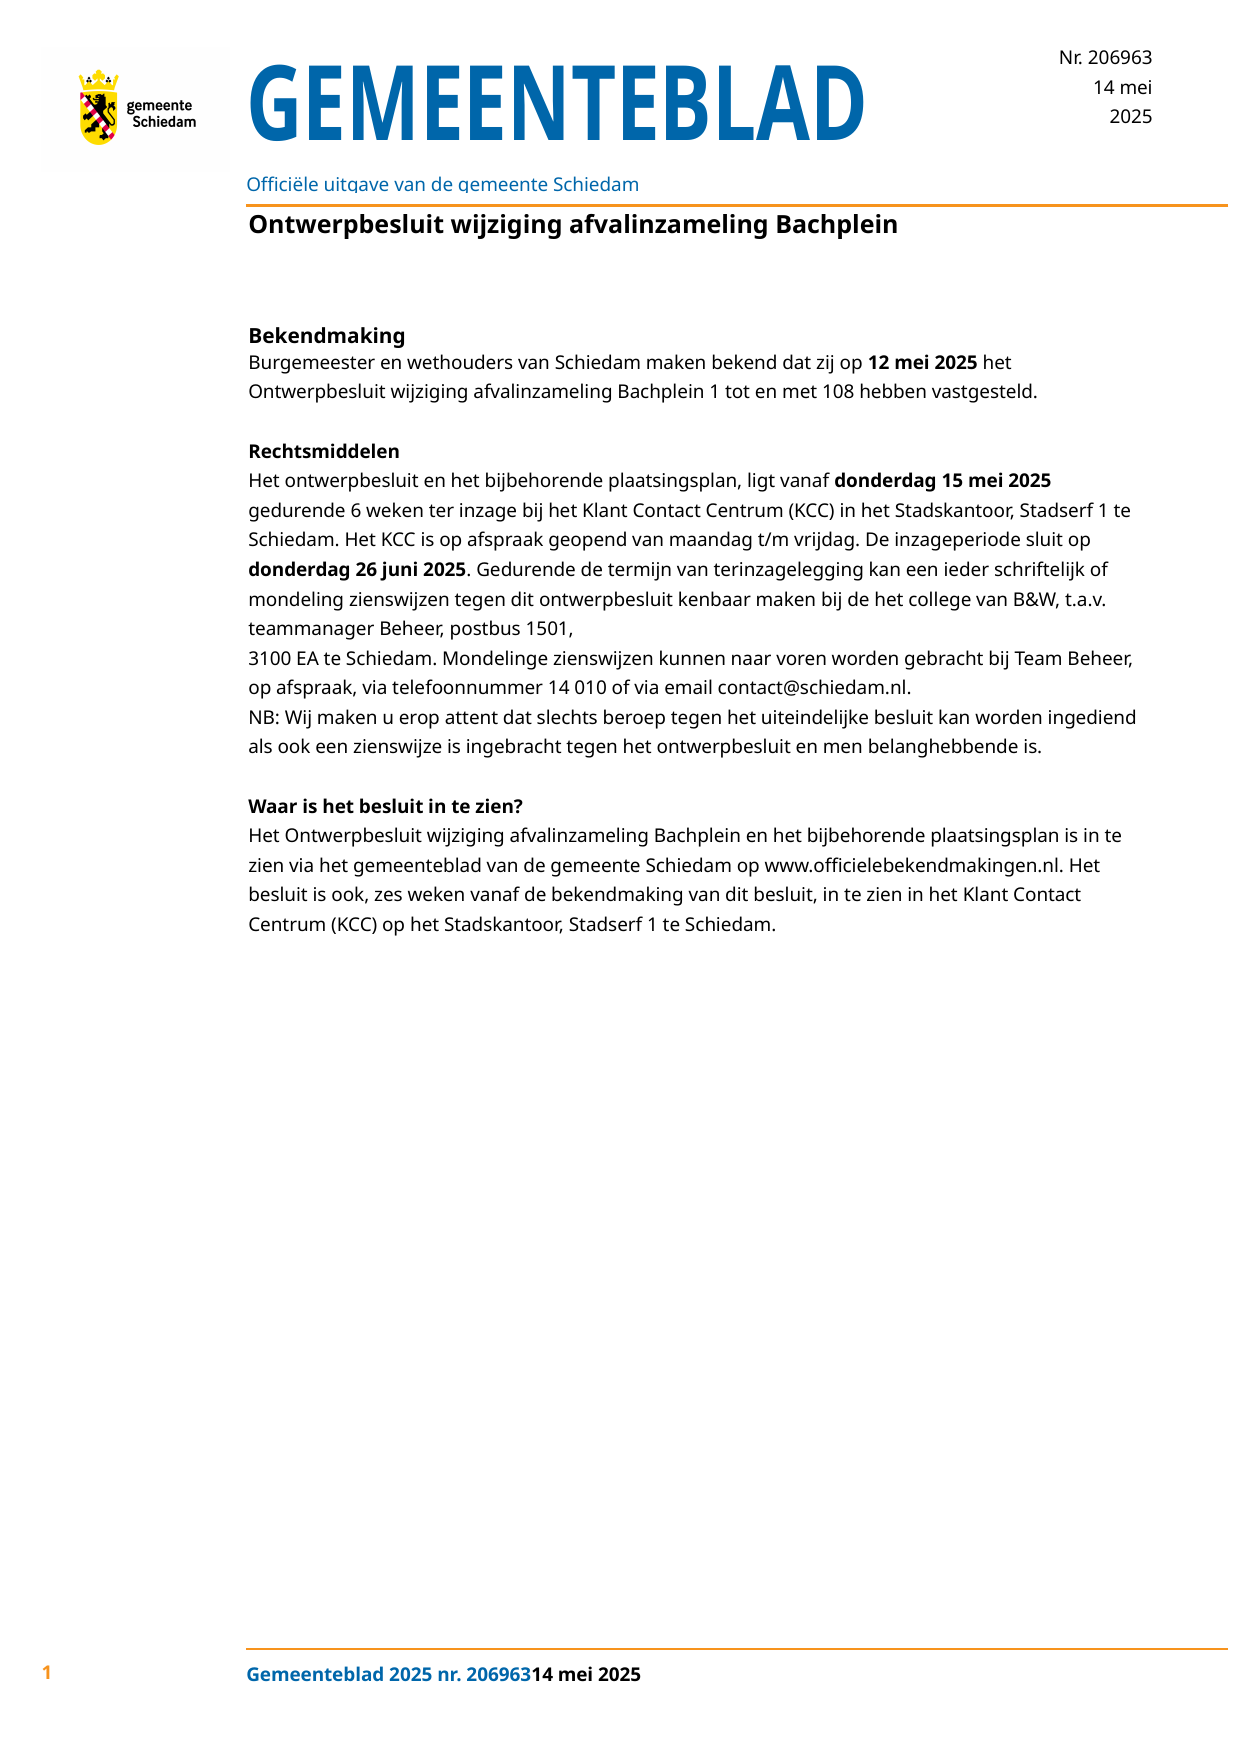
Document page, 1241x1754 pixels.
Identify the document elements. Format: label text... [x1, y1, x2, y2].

text Het ontwerpbesluit en het bijbehorende plaatsingsplan, ligt vanaf donderdag 15 mei 2025 gedurende 6 weken ter inzage bij het Klant Contact Centrum (KCC) in het Stadskantoor, Stadserf 1 te Schiedam. Het KCC is op afspraak geopend van maandag t/m vrijdag. De inzageperiode sluit op donderdag 26 juni 2025. Gedurende de termijn van terinzagelegging kan een ieder schriftelijk of mondeling zienswijzen tegen dit ontwerpbesluit kenbaar maken bij de het college van B&W, t.a.v. teammanager Beheer, postbus 1501, [248, 467, 1152, 641]
text 3100 EA te Schiedam. Mondelinge zienswijzen kunnen naar voren worden gebracht bij Team Beheer, op afspraak, via telefoonnummer 14 010 of via email contact@schiedam.nl. [248, 645, 1152, 700]
text Rechtsmiddelen [248, 438, 1152, 464]
text Het Ontwerpbesluit wijziging afvalinzameling Bachplein en het bijbehorende plaatsingsplan is in te zien via het gemeenteblad van de gemeente Schiedam op www.officielebekendmakingen.nl. Het besluit is ook, zes weken vanaf de bekendmaking van dit besluit, in te zien in het Klant Contact Centrum (KCC) op het Stadskantoor, Stadserf 1 te Schiedam. [248, 822, 1152, 937]
picture [41, 47, 231, 172]
text Waar is het besluit in te zien? [248, 793, 1152, 819]
text NB: Wij maken u erop attent dat slechts beroep tegen het uiteindelijke besluit kan worden ingediend als ook een zienswijze is ingebracht tegen het ontwerpbesluit en men belanghebbende is. [248, 704, 1152, 759]
text Burgemeester en wethouders van Schiedam maken bekend dat zij op 12 mei 2025 het Ontwerpbesluit wijziging afvalinzameling Bachplein 1 tot en met 108 hebben vastgesteld. [248, 349, 1152, 404]
text Bekendmaking [248, 321, 1152, 349]
text Ontwerpbesluit wijziging afvalinzameling Bachplein [248, 207, 1152, 241]
